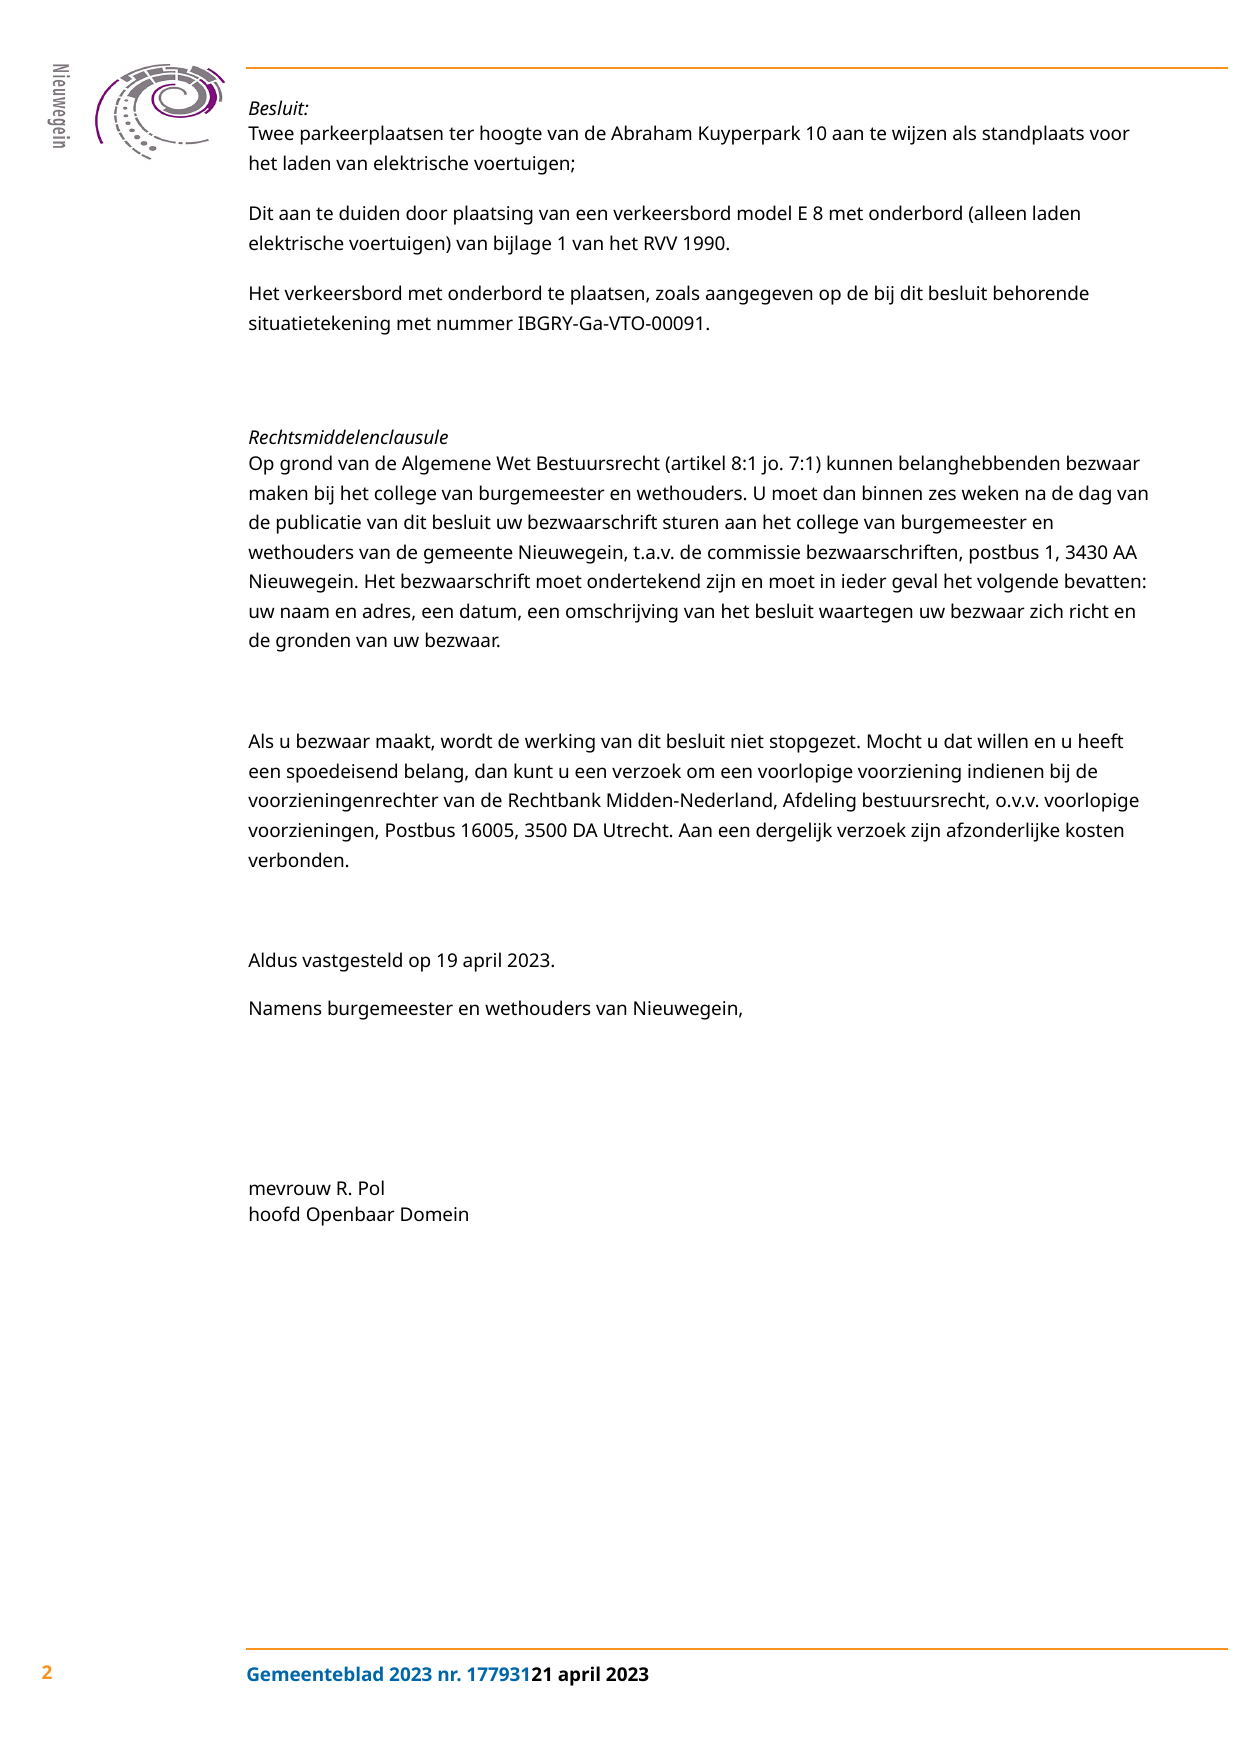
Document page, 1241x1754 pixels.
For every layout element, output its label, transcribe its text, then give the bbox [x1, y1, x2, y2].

text hoofd Openbaar Domein [248, 1201, 1152, 1227]
text Dit aan te duiden door plaatsing van een verkeersbord model E 8 met onderbord (alleen laden elektrische voertuigen) van bijlage 1 van het RVV 1990. [248, 201, 1152, 256]
text Aldus vastgesteld op 19 april 2023. [248, 948, 1152, 973]
text Rechtsmiddelenclausule [248, 424, 1152, 450]
text Twee parkeerplaatsen ter hoogte van de Abraham Kuyperpark 10 aan te wijzen als standplaats voor het laden van elektrische voertuigen; [248, 121, 1152, 176]
text Als u bezwaar maakt, wordt de werking van dit besluit niet stopgezet. Mocht u dat willen en u heeft een spoedeisend belang, dan kunt u een verzoek om een voorlopige voorziening indienen bij de voorzieningenrechter van de Rechtbank Midden-Nederland, Afdeling bestuursrecht, o.v.v. voorlopige voorzieningen, Postbus 16005, 3500 DA Utrecht. Aan een dergelijk verzoek zijn afzonderlijke kosten verbonden. [248, 728, 1152, 873]
text Het verkeersbord met onderbord te plaatsen, zoals aangegeven op de bij dit besluit behorende situatietekening met nummer IBGRY-Ga-VTO-00091. [248, 281, 1152, 336]
text mevrouw R. Pol [248, 1176, 1152, 1201]
text Namens burgemeester en wethouders van Nieuwegein, [248, 996, 1152, 1021]
picture [41, 47, 231, 172]
text Op grond van de Algemene Wet Bestuursrecht (artikel 8:1 jo. 7:1) kunnen belanghebbenden bezwaar maken bij het college van burgemeester en wethouders. U moet dan binnen zes weken na de dag van de publicatie van dit besluit uw bezwaarschrift sturen aan het college van burgemeester en wethouders van de gemeente Nieuwegein, t.a.v. de commissie bezwaarschriften, postbus 1, 3430 AA Nieuwegein. Het bezwaarschrift moet ondertekend zijn en moet in ieder geval het volgende bevatten: uw naam en adres, een datum, een omschrijving van het besluit waartegen uw bezwaar zich richt en de gronden van uw bezwaar. [248, 450, 1152, 653]
text Besluit: [248, 95, 1152, 121]
